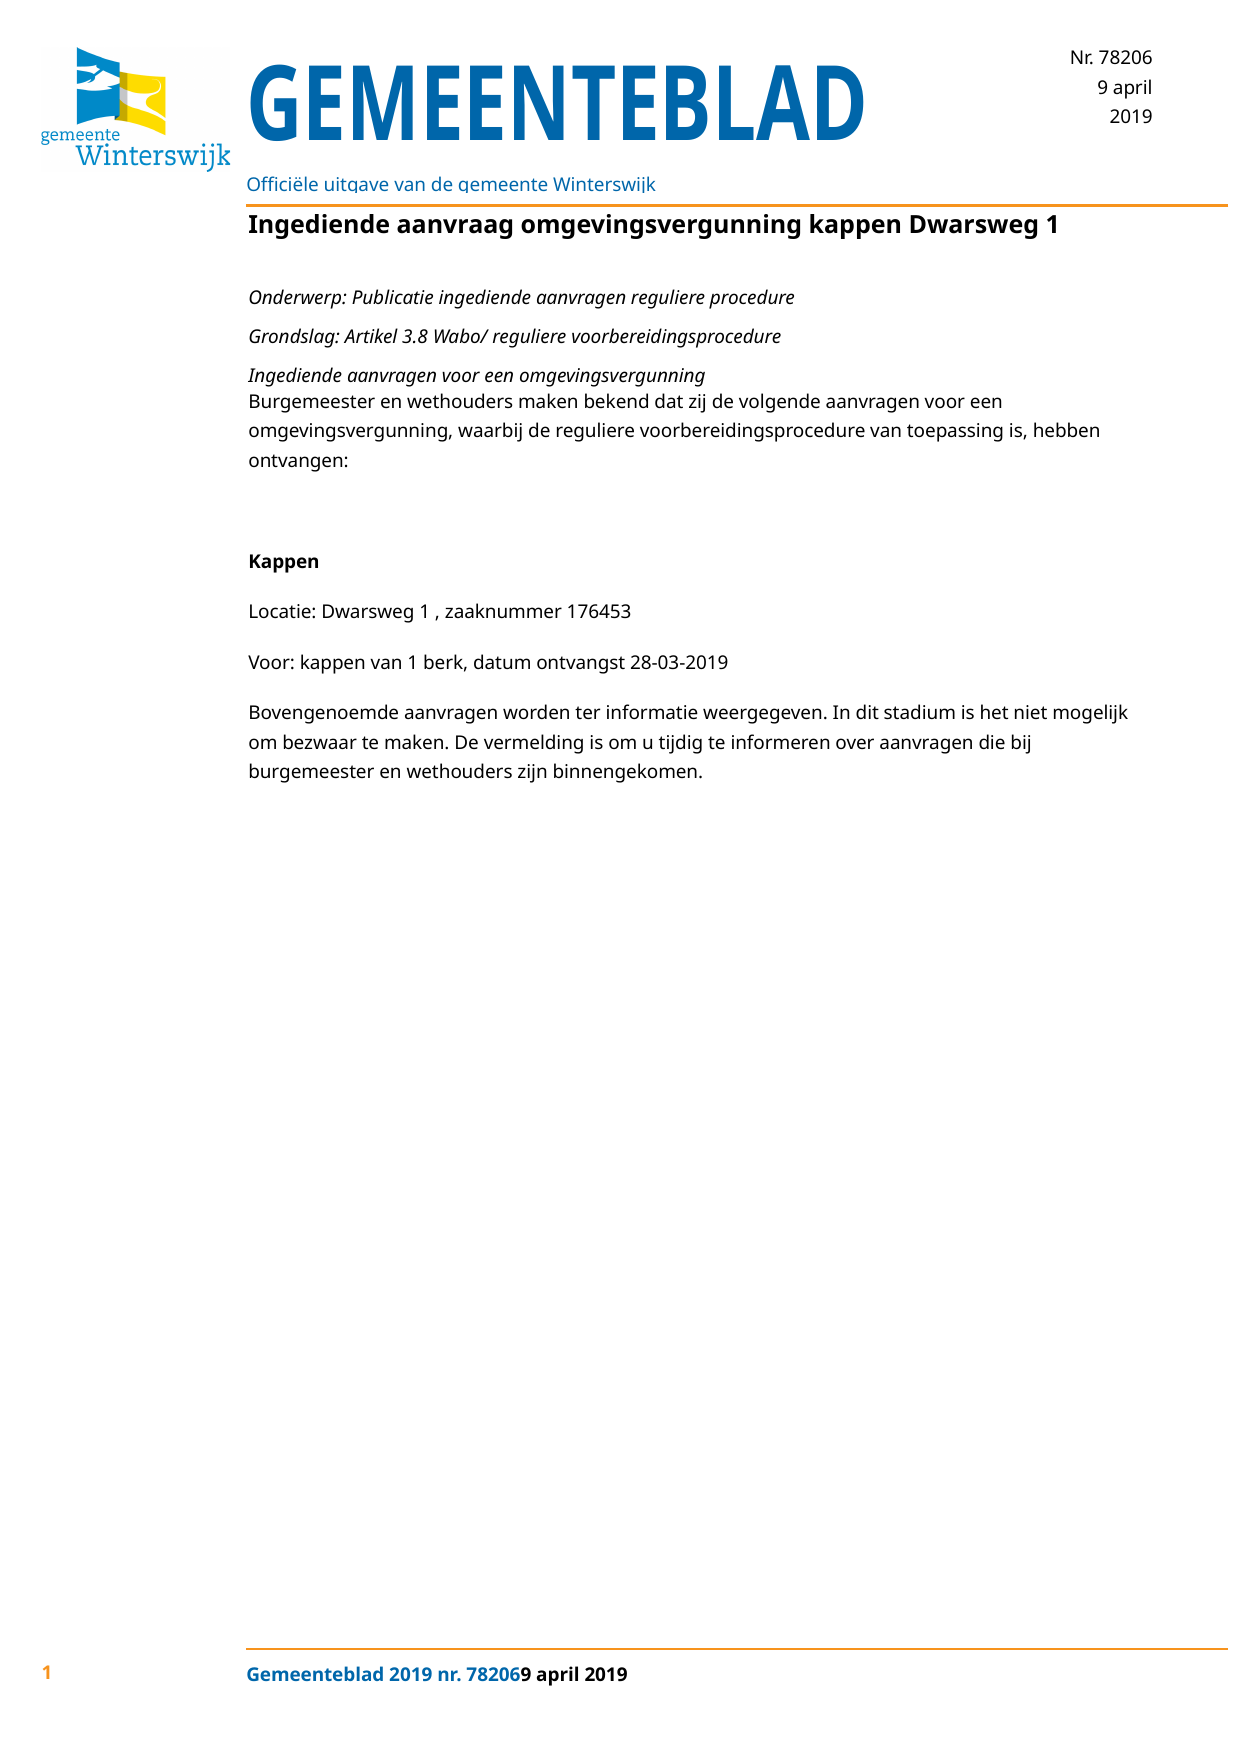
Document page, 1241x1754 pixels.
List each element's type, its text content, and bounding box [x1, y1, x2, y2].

text Ingediende aanvraag omgevingsvergunning kappen Dwarsweg 1 [248, 207, 1152, 241]
text Grondslag: Artikel 3.8 Wabo/ reguliere voorbereidingsprocedure [248, 323, 1152, 349]
text Voor: kappen van 1 berk, datum ontvangst 28-03-2019 [248, 649, 1152, 675]
text Onderwerp: Publicatie ingediende aanvragen reguliere procedure [248, 284, 1152, 309]
text Kappen [248, 548, 1152, 574]
text Ingediende aanvragen voor een omgevingsvergunning [248, 362, 1152, 388]
text Locatie: Dwarsweg 1 , zaaknummer 176453 [248, 598, 1152, 624]
picture [225, 153, 231, 162]
text Burgemeester en wethouders maken bekend dat zij de volgende aanvragen voor een omgevingsvergunning, waarbij de reguliere voorbereidingsprocedure van toepassing is, hebben ontvangen: [248, 388, 1152, 473]
text Bovengenoemde aanvragen worden ter informatie weergegeven. In dit stadium is het niet mogelijk om bezwaar te maken. De vermelding is om u tijdig te informeren over aanvragen die bij burgemeester en wethouders zijn binnengekomen. [248, 699, 1152, 784]
picture [41, 47, 231, 172]
